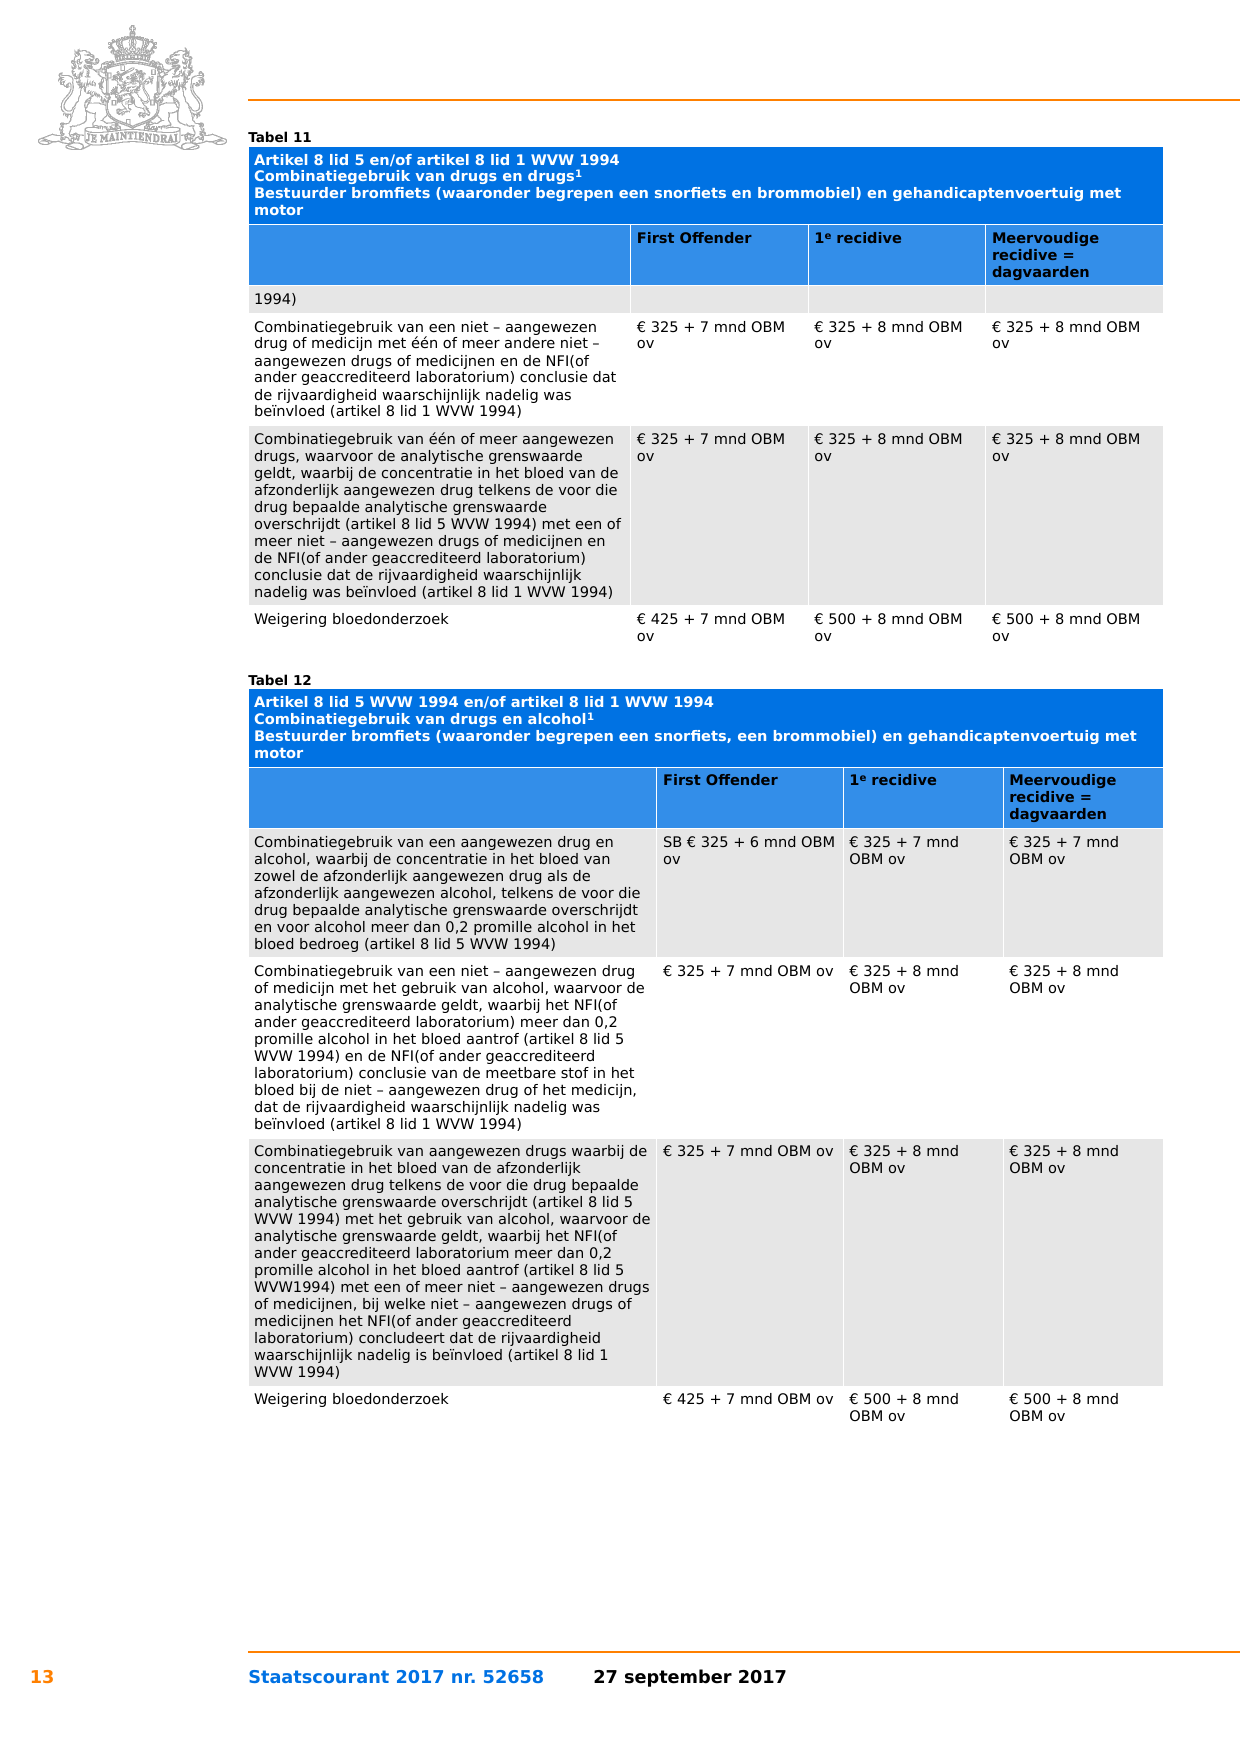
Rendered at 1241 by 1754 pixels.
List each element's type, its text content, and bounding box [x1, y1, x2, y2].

table_header Tabel 12 [248, 673, 1163, 688]
table_cell € 325 + 8 mnd OBM ov [809, 314, 985, 425]
table_cell Combinatiegebruik van een niet – aangewezen drug of medicijn met het gebruik van alcohol, waarvoor de analytische grenswaarde geldt, waarbij het NFI(of ander geaccrediteerd laboratorium) meer dan 0,2 promille alcohol in het bloed aantrof (artikel 8 lid 5 WVW 1994) en de NFI(of ander geaccrediteerd laboratorium) conclusie van de meetbare stof in het bloed bij de niet – aangewezen drug of het medicijn, dat de rijvaardigheid waarschijnlijk nadelig was beïnvloed (artikel 8 lid 1 WVW 1994) [249, 958, 656, 1137]
table_cell € 325 + 7 mnd OBM ov [657, 1139, 843, 1386]
table_cell [631, 286, 808, 313]
table_cell € 325 + 8 mnd OBM ov [844, 958, 1003, 1137]
table_cell Combinatiegebruik van een aangewezen drug en alcohol, waarbij de concentratie in het bloed van zowel de afzonderlijk aangewezen drug als de afzonderlijk aangewezen alcohol, telkens de voor die drug bepaalde analytische grenswaarde overschrijdt en voor alcohol meer dan 0,2 promille alcohol in het bloed bedroeg (artikel 8 lid 5 WVW 1994) [249, 829, 656, 957]
table_cell 1994) [249, 286, 630, 313]
table_cell 1e recidive [844, 768, 1003, 828]
table_cell € 500 + 8 mnd OBM ov [1004, 1387, 1163, 1430]
table_cell € 500 + 8 mnd OBM ov [844, 1387, 1003, 1430]
table_cell [809, 286, 985, 313]
picture [38, 25, 227, 150]
table_cell € 325 + 8 mnd OBM ov [1004, 1139, 1163, 1386]
table_cell [249, 768, 656, 828]
table_cell € 325 + 8 mnd OBM ov [986, 314, 1163, 425]
table_cell 1e recidive [809, 225, 985, 285]
table_cell € 325 + 8 mnd OBM ov [986, 426, 1163, 605]
table_cell Combinatiegebruik van één of meer aangewezen drugs, waarvoor de analytische grenswaarde geldt, waarbij de concentratie in het bloed van de afzonderlijk aangewezen drug telkens de voor die drug bepaalde analytische grenswaarde overschrijdt (artikel 8 lid 5 WVW 1994) met een of meer niet – aangewezen drugs of medicijnen en de NFI(of ander geaccrediteerd laboratorium) conclusie dat de rijvaardigheid waarschijnlijk nadelig was beïnvloed (artikel 8 lid 1 WVW 1994) [249, 426, 630, 605]
table_cell € 500 + 8 mnd OBM ov [986, 606, 1163, 649]
table_cell Artikel 8 lid 5 en/of artikel 8 lid 1 WVW 1994 Combinatiegebruik van drugs en drugs1 Bestuurder bromfiets (waaronder begrepen een snorfiets en brommobiel) en gehandicaptenvoertuig met motor [249, 147, 1163, 224]
table_cell [249, 225, 630, 285]
table_cell Combinatiegebruik van aangewezen drugs waarbij de concentratie in het bloed van de afzonderlijk aangewezen drug telkens de voor die drug bepaalde analytische grenswaarde overschrijdt (artikel 8 lid 5 WVW 1994) met het gebruik van alcohol, waarvoor de analytische grenswaarde geldt, waarbij het NFI(of ander geaccrediteerd laboratorium meer dan 0,2 promille alcohol in het bloed aantrof (artikel 8 lid 5 WVW1994) met een of meer niet – aangewezen drugs of medicijnen, bij welke niet – aangewezen drugs of medicijnen het NFI(of ander geaccrediteerd laboratorium) concludeert dat de rijvaardigheid waarschijnlijk nadelig is beïnvloed (artikel 8 lid 1 WVW 1994) [249, 1139, 656, 1386]
table_cell SB € 325 + 6 mnd OBM ov [657, 829, 843, 957]
table_cell € 325 + 8 mnd OBM ov [1004, 958, 1163, 1137]
table_cell € 500 + 8 mnd OBM ov [809, 606, 985, 649]
table_cell Combinatiegebruik van een niet – aangewezen drug of medicijn met één of meer andere niet – aangewezen drugs of medicijnen en de NFI(of ander geaccrediteerd laboratorium) conclusie dat de rijvaardigheid waarschijnlijk nadelig was beïnvloed (artikel 8 lid 1 WVW 1994) [249, 314, 630, 425]
table_cell € 325 + 7 mnd OBM ov [657, 958, 843, 1137]
table_cell Artikel 8 lid 5 WVW 1994 en/of artikel 8 lid 1 WVW 1994 Combinatiegebruik van drugs en alcohol1 Bestuurder bromfiets (waaronder begrepen een snorfiets, een brommobiel) en gehandicaptenvoertuig met motor [249, 689, 1163, 767]
table_cell Meervoudige recidive = dagvaarden [986, 225, 1163, 285]
table_cell [986, 286, 1163, 313]
table_cell € 425 + 7 mnd OBM ov [657, 1387, 843, 1430]
table_cell First Offender [657, 768, 843, 828]
table_cell € 325 + 7 mnd OBM ov [844, 829, 1003, 957]
table_cell € 325 + 7 mnd OBM ov [1004, 829, 1163, 957]
table_cell € 325 + 7 mnd OBM ov [631, 426, 808, 605]
table_header Tabel 11 [248, 130, 1163, 146]
table_cell € 325 + 8 mnd OBM ov [844, 1139, 1003, 1386]
table_cell € 425 + 7 mnd OBM ov [631, 606, 808, 649]
table_cell Weigering bloedonderzoek [249, 606, 630, 649]
table_cell Weigering bloedonderzoek [249, 1387, 656, 1430]
table_cell First Offender [631, 225, 808, 285]
table_cell € 325 + 7 mnd OBM ov [631, 314, 808, 425]
table_cell Meervoudige recidive = dagvaarden [1004, 768, 1163, 828]
table_cell € 325 + 8 mnd OBM ov [809, 426, 985, 605]
